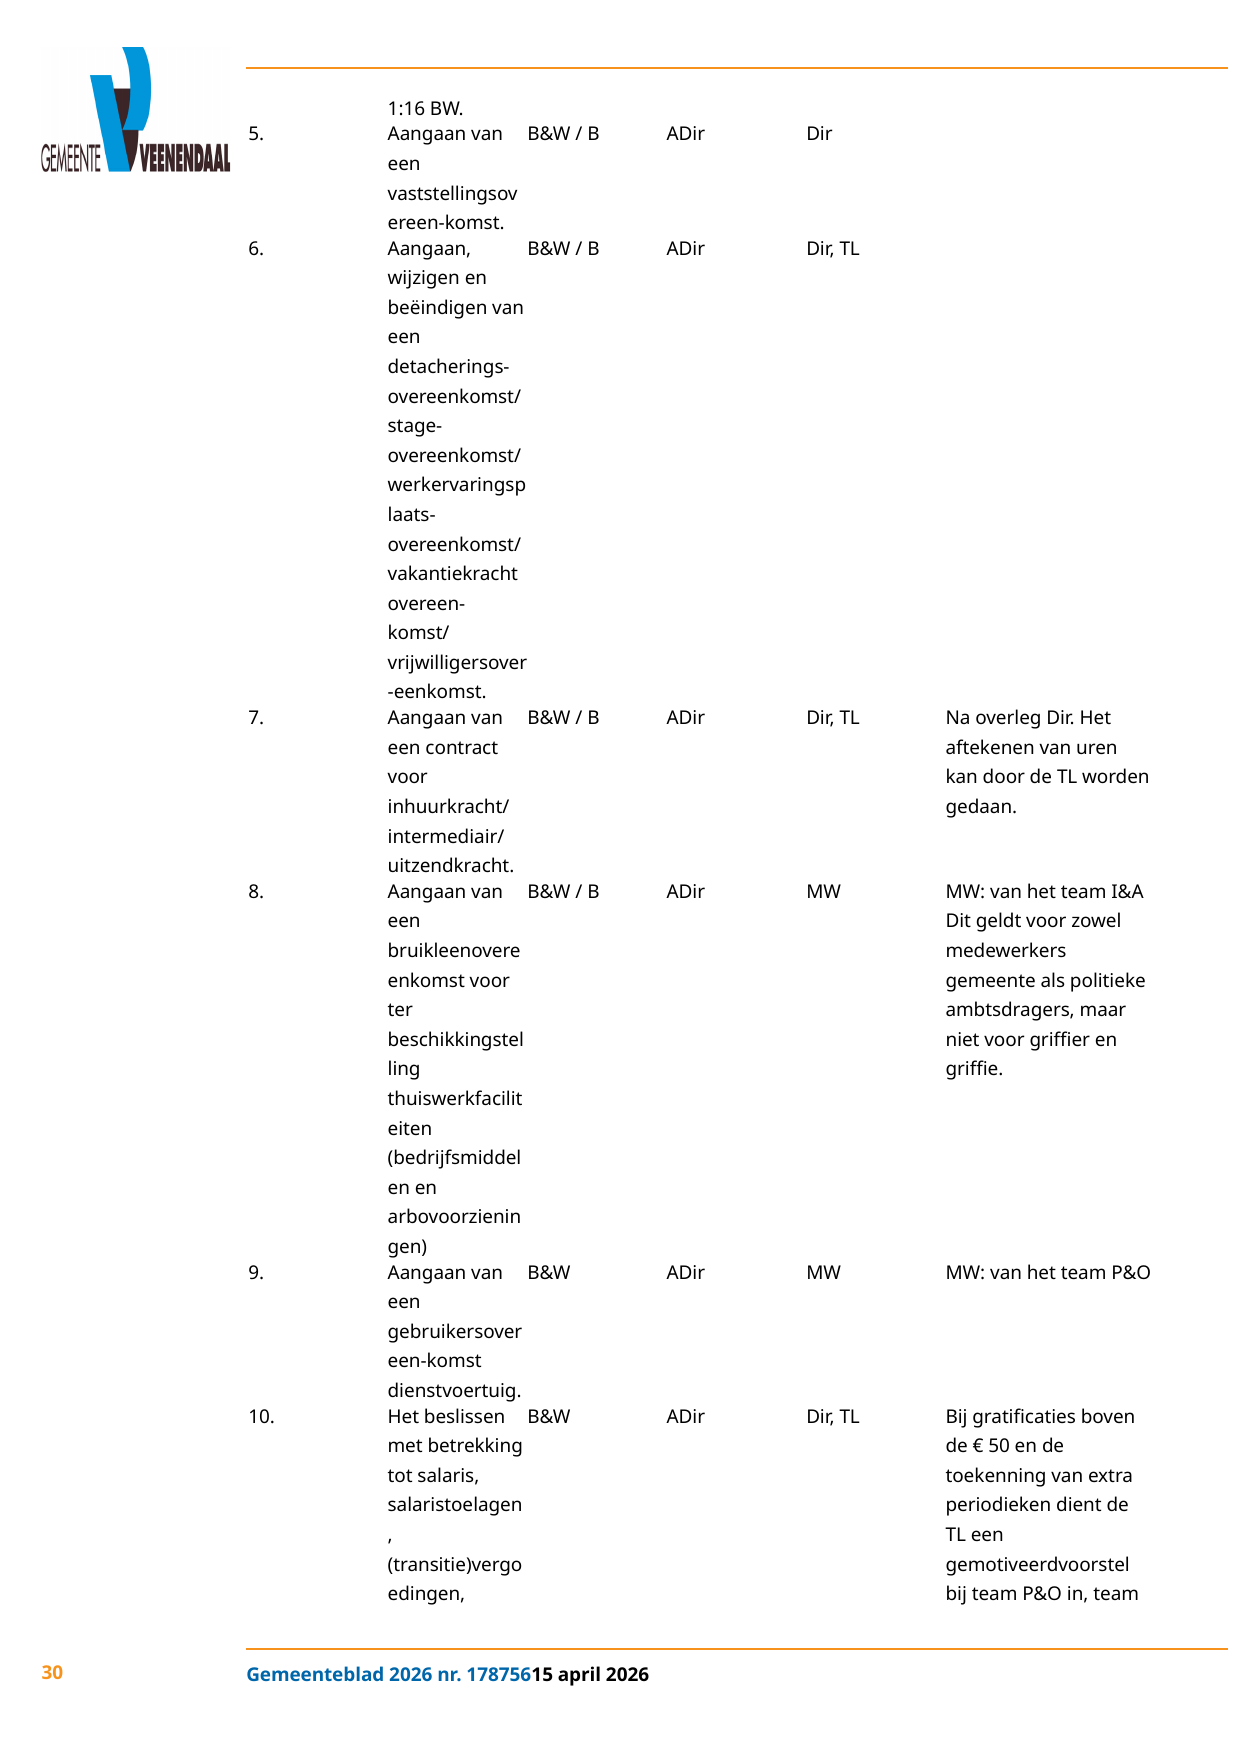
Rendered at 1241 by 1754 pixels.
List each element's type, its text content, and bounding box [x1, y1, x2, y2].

table_cell [806, 95, 945, 121]
table_cell Aangaan van een gebruikersovereen-komst dienstvoertuig. [388, 1259, 527, 1403]
table_cell MW [806, 1259, 945, 1403]
table_cell Dir, TL [806, 705, 945, 878]
table_cell ADir [666, 878, 806, 1259]
table_cell Bij gratificaties boven de € 50 en de toekenning van extra periodieken dient de TL een gemotiveerdvoorstel bij team P&O in, team [945, 1403, 1152, 1606]
table_cell MW [806, 878, 945, 1259]
table_cell 10. [248, 1403, 387, 1606]
picture [123, 47, 231, 172]
table_cell 6. [248, 235, 387, 704]
table_cell B&W / B [527, 235, 666, 704]
table_cell Aangaan van een vaststellingsovereen-komst. [388, 121, 527, 235]
table_cell [945, 95, 1152, 121]
table_cell Aangaan van een bruikleenovereenkomst voor ter beschikkingstelling thuiswerkfaciliteiten (bedrijfsmiddelen en arbovoorzieningen) [388, 878, 527, 1259]
table_cell 5. [248, 121, 387, 235]
table_cell [666, 95, 806, 121]
table_cell 1:16 BW. [388, 95, 527, 121]
table_cell B&W [527, 1259, 666, 1403]
table_cell MW: van het team I&A Dit geldt voor zowel medewerkers gemeente als politieke ambtsdragers, maar niet voor griffier en griffie. [945, 878, 1152, 1259]
table_cell 8. [248, 878, 387, 1259]
table_cell ADir [666, 1403, 806, 1606]
table_cell Dir [806, 121, 945, 235]
table_cell B&W / B [527, 878, 666, 1259]
table_cell Dir, TL [806, 1403, 945, 1606]
table_cell [945, 121, 1152, 235]
picture [41, 47, 130, 172]
table_cell Dir, TL [806, 235, 945, 704]
table_cell 9. [248, 1259, 387, 1403]
table_cell B&W [527, 1403, 666, 1606]
table_cell ADir [666, 121, 806, 235]
table_cell Aangaan, wijzigen en beëindigen van een detacherings-overeenkomst/ stage-overeenkomst/ werkervaringsplaats-overeenkomst/ vakantiekrachtovereen-komst/ vrijwilligersover-eenkomst. [388, 235, 527, 704]
table_cell 7. [248, 705, 387, 878]
table_cell [248, 95, 387, 121]
table_cell B&W / B [527, 705, 666, 878]
table_cell Na overleg Dir. Het aftekenen van uren kan door de TL worden gedaan. [945, 705, 1152, 878]
table_cell ADir [666, 705, 806, 878]
table_cell ADir [666, 1259, 806, 1403]
table_cell [527, 95, 666, 121]
table_cell MW: van het team P&O [945, 1259, 1152, 1403]
table_cell Het beslissen met betrekking tot salaris, salaristoelagen, (transitie)vergoedingen, [388, 1403, 527, 1606]
table_cell ADir [666, 235, 806, 704]
table_cell [945, 235, 1152, 704]
table_cell B&W / B [527, 121, 666, 235]
table_cell Aangaan van een contract voor inhuurkracht/ intermediair/ uitzendkracht. [388, 705, 527, 878]
